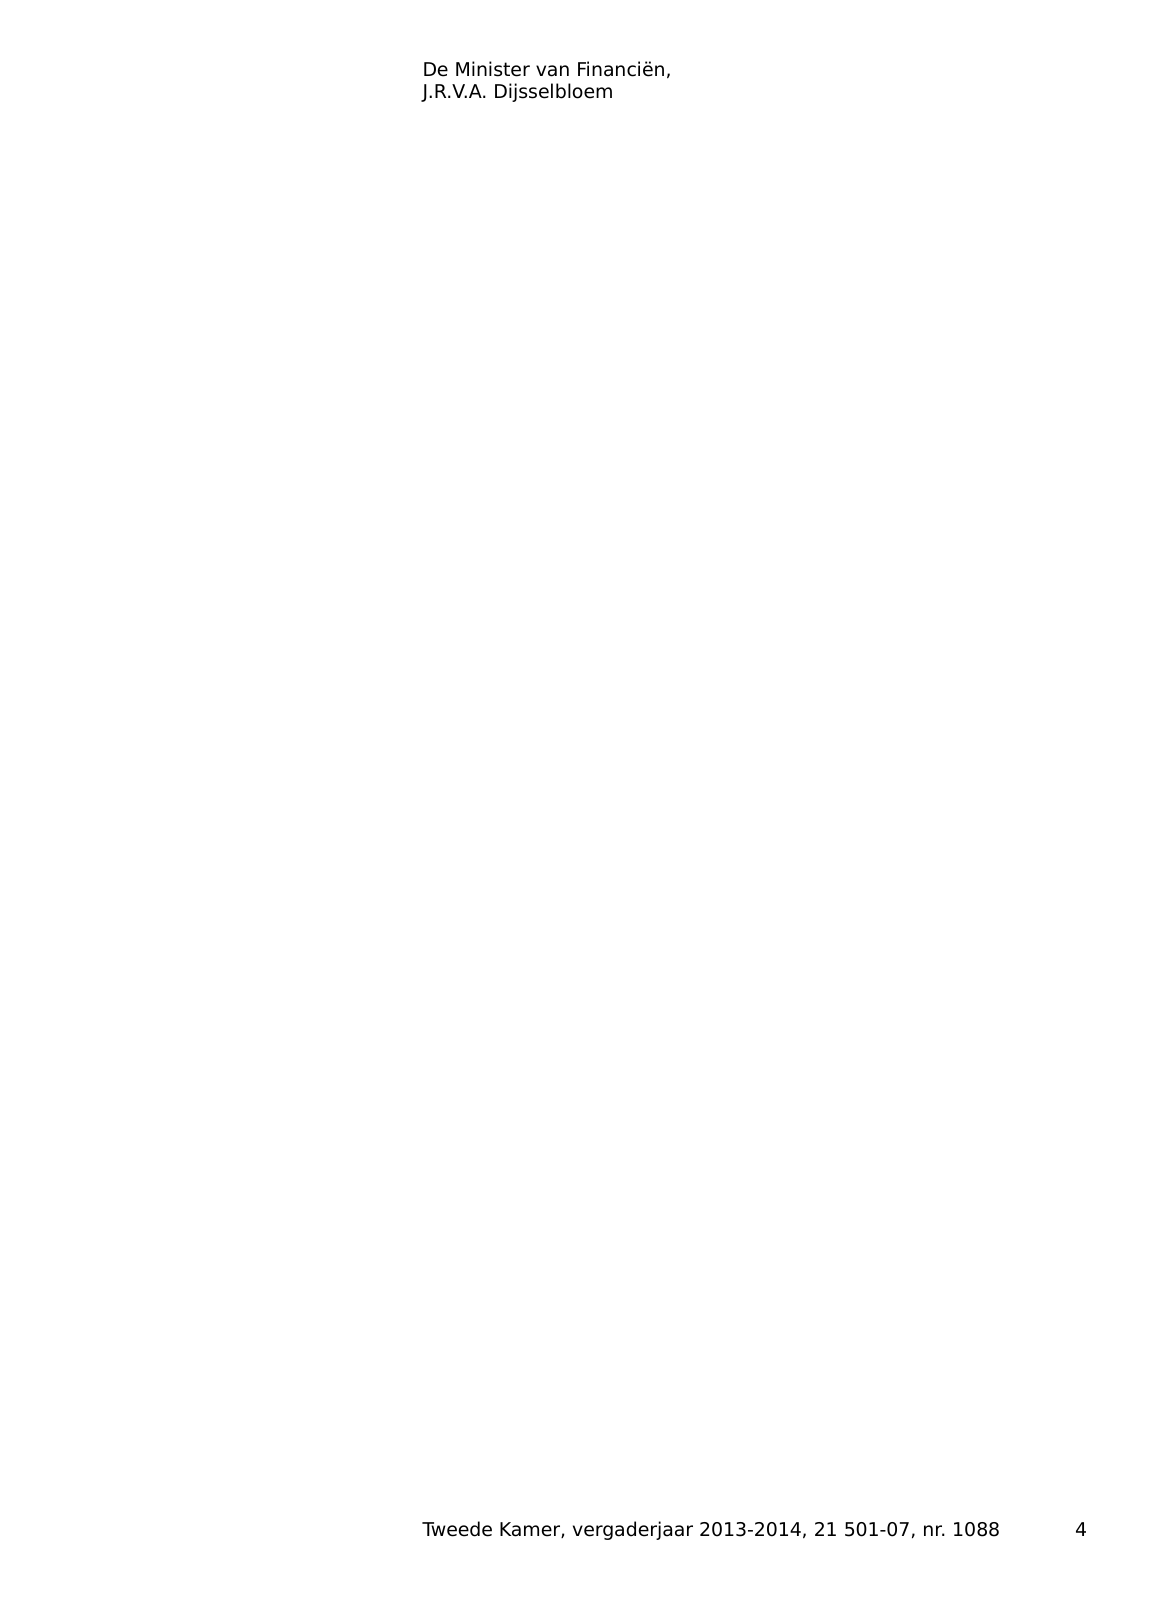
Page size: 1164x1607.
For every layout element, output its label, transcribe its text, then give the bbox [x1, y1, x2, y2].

text De Minister van Financiën, J.R.V.A. Dijsselbloem [422, 59, 1087, 103]
